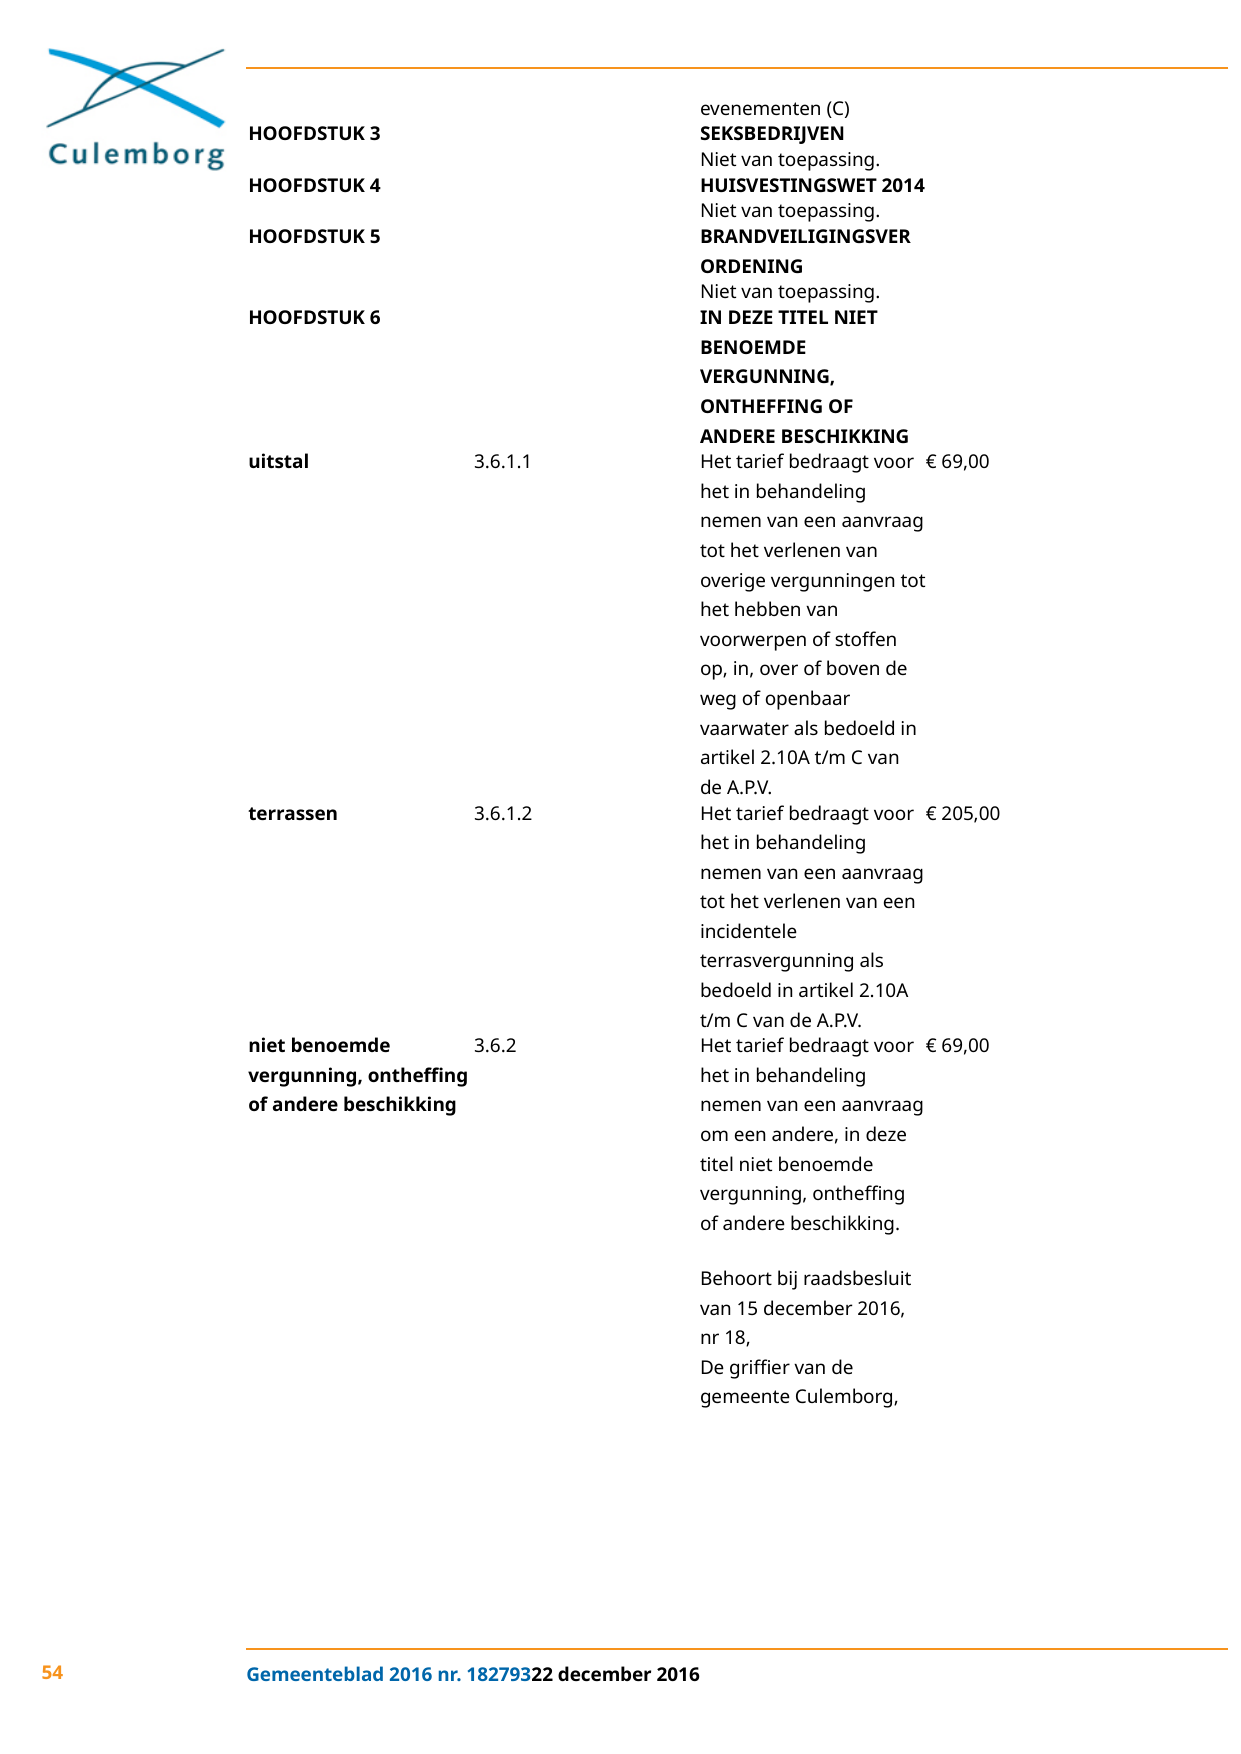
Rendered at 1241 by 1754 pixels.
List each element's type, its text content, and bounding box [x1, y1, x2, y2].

table_cell Het tarief bedraagt voor het in behandeling nemen van een aanvraag tot het verlenen van overige vergunningen tot het hebben van voorwerpen of stoffen op, in, over of boven de weg of openbaar vaarwater als bedoeld in artikel 2.10A t/m C van de A.P.V. [700, 449, 926, 800]
table_cell [474, 146, 700, 172]
table_cell [474, 121, 700, 146]
table_cell [474, 279, 700, 304]
table_cell HOOFDSTUK 3 [248, 121, 474, 146]
table_cell € 69,00 [926, 1033, 1152, 1236]
picture [41, 47, 231, 172]
table_cell Het tarief bedraagt voor het in behandeling nemen van een aanvraag tot het verlenen van een incidentele terrasvergunning als bedoeld in artikel 2.10A t/m C van de A.P.V. [700, 800, 926, 1032]
table_cell Behoort bij raadsbesluit van 15 december 2016, nr 18, De griffier van de gemeente Culemborg, [700, 1236, 926, 1409]
table_cell [926, 279, 1152, 304]
table_cell HOOFDSTUK 5 [248, 224, 474, 279]
table_cell BRANDVEILIGINGSVERORDENING [700, 224, 926, 279]
table_cell [474, 224, 700, 279]
table_cell [926, 224, 1152, 279]
table_cell Niet van toepassing. [700, 198, 926, 223]
table_cell HOOFDSTUK 4 [248, 172, 474, 198]
table_cell [248, 146, 474, 172]
table_cell SEKSBEDRIJVEN [700, 121, 926, 146]
table_cell terrassen [248, 800, 474, 1032]
table_cell [248, 95, 474, 121]
table_cell [926, 95, 1152, 121]
table_cell € 69,00 [926, 449, 1152, 800]
table_cell € 205,00 [926, 800, 1152, 1032]
table_cell 3.6.1.1 [474, 449, 700, 800]
table_cell [926, 146, 1152, 172]
table_cell [474, 95, 700, 121]
table_cell [248, 279, 474, 304]
table_cell Het tarief bedraagt voor het in behandeling nemen van een aanvraag om een andere, in deze titel niet benoemde vergunning, ontheffing of andere beschikking. [700, 1033, 926, 1236]
table_cell [248, 198, 474, 223]
table_cell [474, 1236, 700, 1409]
table_cell Niet van toepassing. [700, 146, 926, 172]
table_cell [926, 198, 1152, 223]
table_cell 3.6.2 [474, 1033, 700, 1236]
table_cell niet benoemde vergunning, ontheffing of andere beschikking [248, 1033, 474, 1236]
table_cell [926, 1236, 1152, 1409]
table_cell [474, 172, 700, 198]
table_cell Niet van toepassing. [700, 279, 926, 304]
table_cell [926, 305, 1152, 448]
table_cell HUISVESTINGSWET 2014 [700, 172, 926, 198]
table_cell evenementen (C) [700, 95, 926, 121]
table_cell [474, 198, 700, 223]
table_cell [926, 172, 1152, 198]
table_cell [474, 305, 700, 448]
table_cell 3.6.1.2 [474, 800, 700, 1032]
table_cell [926, 121, 1152, 146]
table_cell uitstal [248, 449, 474, 800]
table_cell HOOFDSTUK 6 [248, 305, 474, 448]
table_cell IN DEZE TITEL NIET BENOEMDE VERGUNNING, ONTHEFFING OF ANDERE BESCHIKKING [700, 305, 926, 448]
table_cell [248, 1236, 474, 1409]
